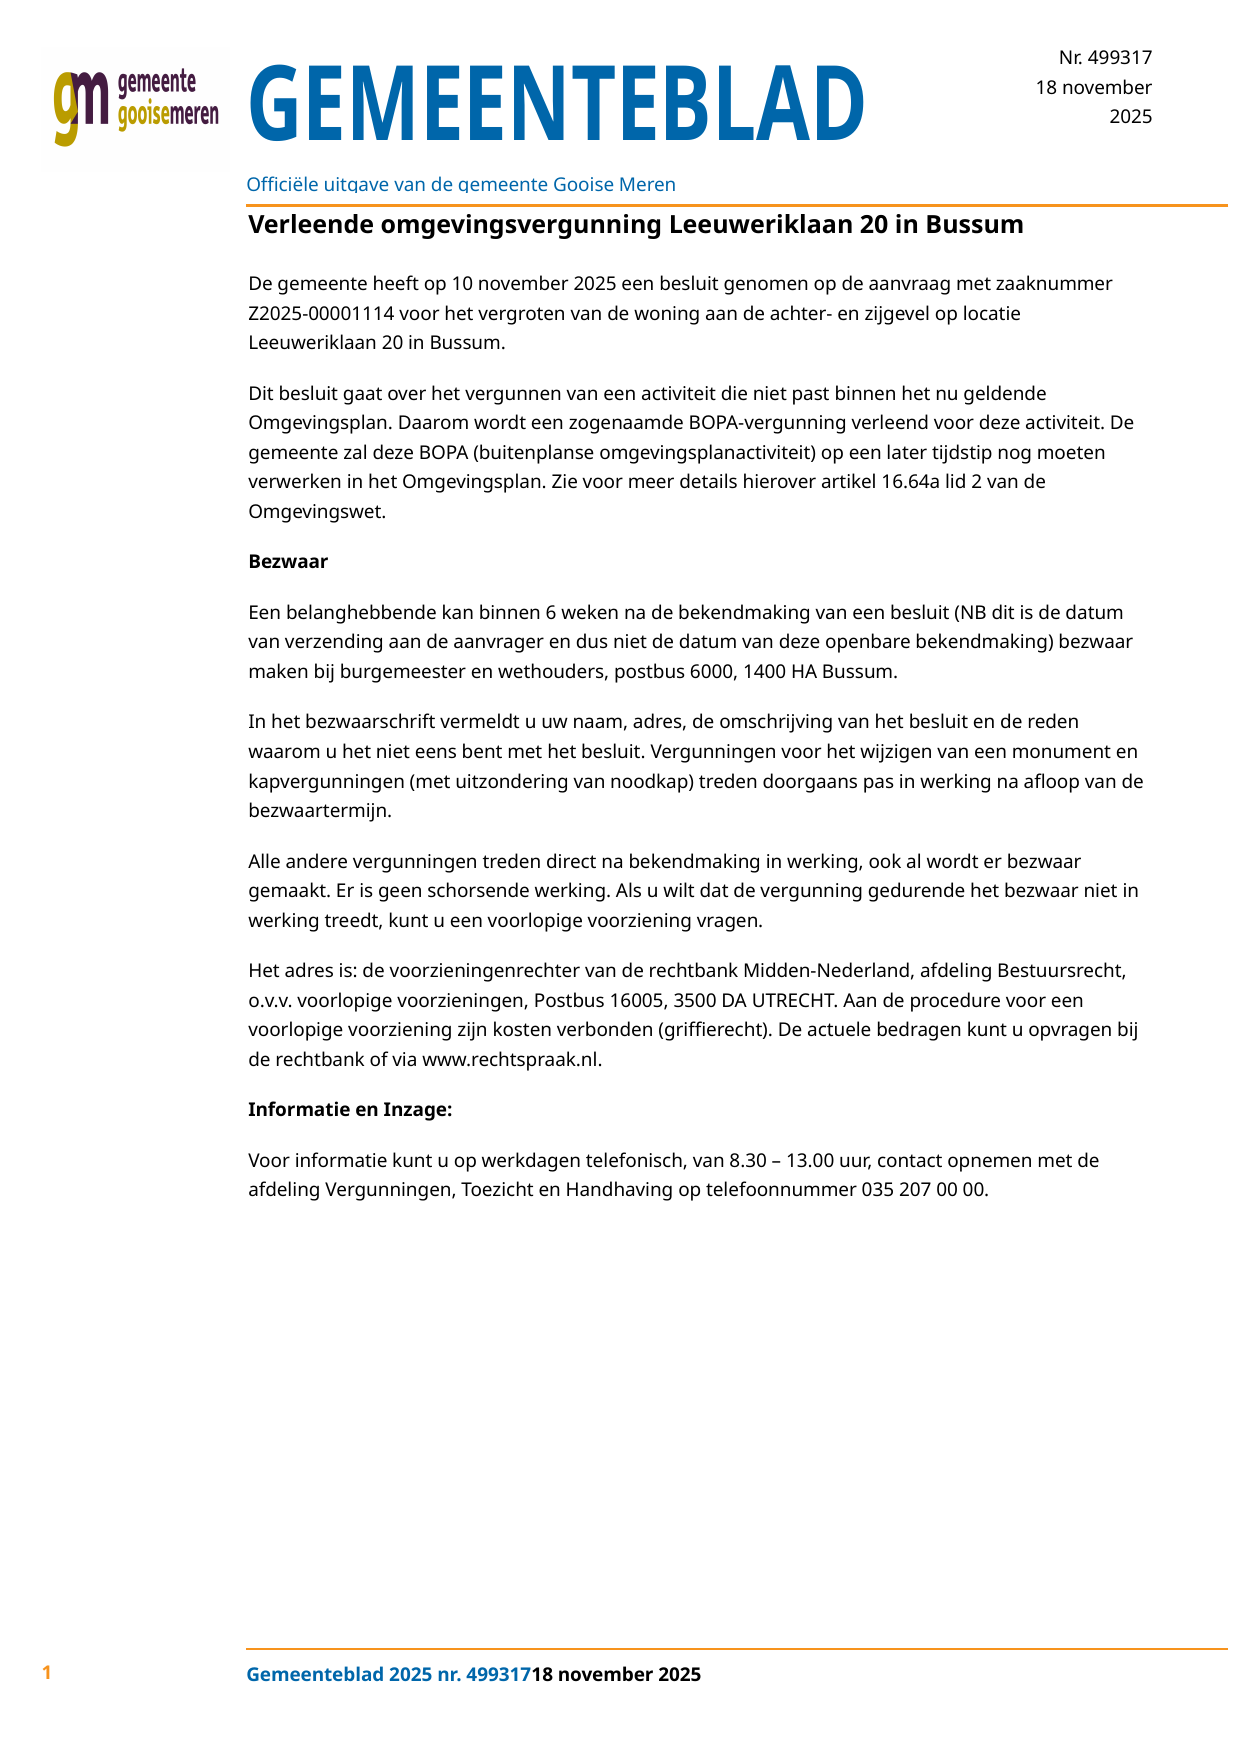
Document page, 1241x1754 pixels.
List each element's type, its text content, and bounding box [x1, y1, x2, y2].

text Informatie en Inzage: [248, 1097, 1152, 1122]
picture [41, 47, 231, 172]
text Bezwaar [248, 549, 1152, 574]
text Het adres is: de voorzieningenrechter van de rechtbank Midden-Nederland, afdeling Bestuursrecht, o.v.v. voorlopige voorzieningen, Postbus 16005, 3500 DA UTRECHT. Aan de procedure voor een voorlopige voorziening zijn kosten verbonden (griffierecht). De actuele bedragen kunt u opvragen bij de rechtbank of via www.rechtspraak.nl. [248, 957, 1152, 1072]
text Dit besluit gaat over het vergunnen van een activiteit die niet past binnen het nu geldende Omgevingsplan. Daarom wordt een zogenaamde BOPA-vergunning verleend voor deze activiteit. De gemeente zal deze BOPA (buitenplanse omgevingsplanactiviteit) op een later tijdstip nog moeten verwerken in het Omgevingsplan. Zie voor meer details hierover artikel 16.64a lid 2 van de Omgevingswet. [248, 380, 1152, 524]
text Een belanghebbende kan binnen 6 weken na de bekendmaking van een besluit (NB dit is de datum van verzending aan de aanvrager en dus niet de datum van deze openbare bekendmaking) bezwaar maken bij burgemeester en wethouders, postbus 6000, 1400 HA Bussum. [248, 599, 1152, 684]
text Voor informatie kunt u op werkdagen telefonisch, van 8.30 – 13.00 uur, contact opnemen met de afdeling Vergunningen, Toezicht en Handhaving op telefoonnummer 035 207 00 00. [248, 1147, 1152, 1202]
text Verleende omgevingsvergunning Leeuweriklaan 20 in Bussum [248, 207, 1152, 241]
text Alle andere vergunningen treden direct na bekendmaking in werking, ook al wordt er bezwaar gemaakt. Er is geen schorsende werking. Als u wilt dat de vergunning gedurende het bezwaar niet in werking treedt, kunt u een voorlopige voorziening vragen. [248, 848, 1152, 933]
text De gemeente heeft op 10 november 2025 een besluit genomen op de aanvraag met zaaknummer Z2025-00001114 voor het vergroten van de woning aan de achter- en zijgevel op locatie Leeuweriklaan 20 in Bussum. [248, 270, 1152, 355]
text In het bezwaarschrift vermeldt u uw naam, adres, de omschrijving van het besluit en de reden waarom u het niet eens bent met het besluit. Vergunningen voor het wijzigen van een monument en kapvergunningen (met uitzondering van noodkap) treden doorgaans pas in werking na afloop van de bezwaartermijn. [248, 709, 1152, 823]
